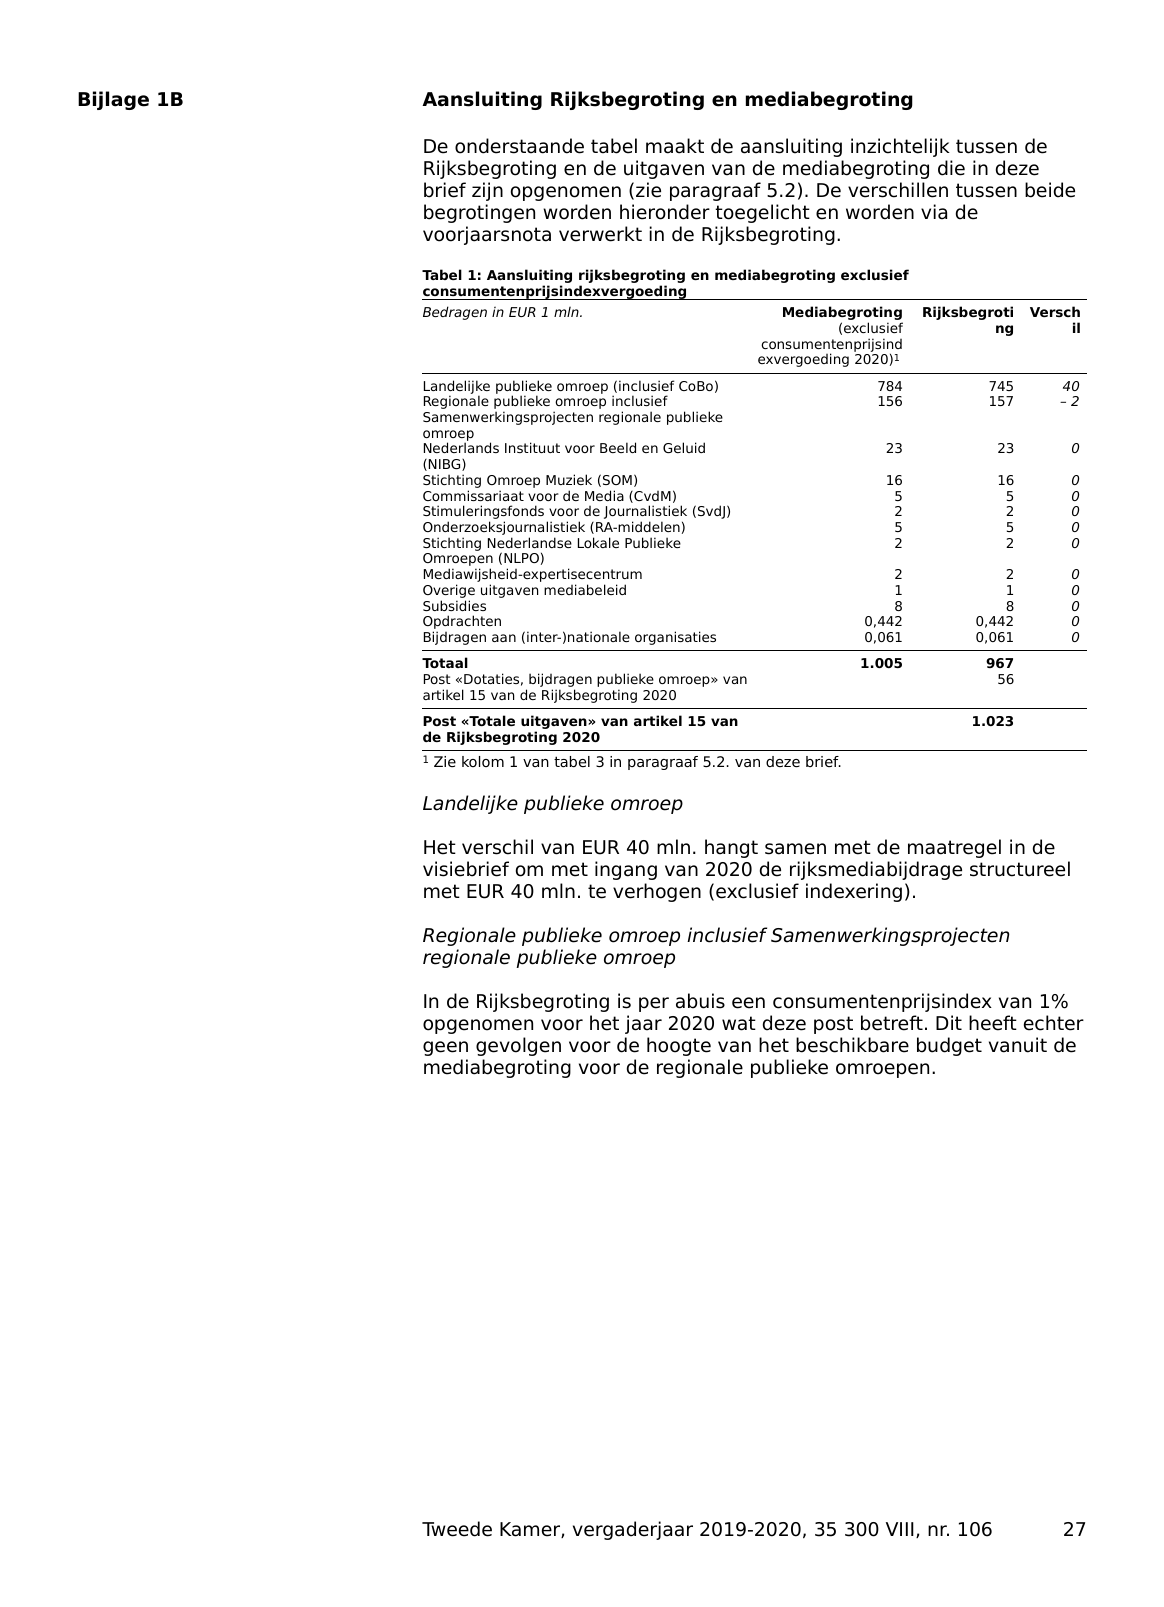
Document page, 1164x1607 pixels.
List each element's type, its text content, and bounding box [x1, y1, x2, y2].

table_cell 0 [1020, 630, 1087, 650]
subtitle Landelijke publieke omroep [422, 793, 1087, 815]
table_cell Commissariaat voor de Media (CvdM) [422, 489, 751, 504]
table_cell 1 [751, 583, 909, 598]
table_cell 23 [751, 441, 909, 473]
table_cell Overige uitgaven mediabeleid [422, 583, 751, 598]
table_cell 0 [1020, 489, 1087, 504]
table_cell 2 [909, 536, 1020, 567]
subtitle Bijlage 1B Aansluiting Rijksbegroting en mediabegroting [77, 89, 1087, 111]
table_cell 1.005 [751, 651, 909, 672]
table_cell 16 [751, 473, 909, 488]
table_cell 784 [751, 374, 909, 394]
table_cell Stimuleringsfonds voor de Journalistiek (SvdJ) [422, 504, 751, 520]
table_cell 0,442 [909, 614, 1020, 630]
table_cell 8 [909, 599, 1020, 614]
table_cell [751, 672, 909, 708]
table_cell Bedragen in EUR 1 mln. [422, 300, 751, 373]
table_cell 5 [751, 489, 909, 504]
table_cell Post «Dotaties, bijdragen publieke omroep» van artikel 15 van de Rijksbegroting 2020 [422, 672, 751, 708]
table_cell Rijksbegroting [909, 300, 1020, 373]
table_cell 0 [1020, 599, 1087, 614]
table_cell 23 [909, 441, 1020, 473]
table_cell 0 [1020, 473, 1087, 488]
table_cell Totaal [422, 651, 751, 672]
table_cell [751, 709, 909, 750]
table_cell 0 [1020, 614, 1087, 630]
table_cell Nederlands Instituut voor Beeld en Geluid (NIBG) [422, 441, 751, 473]
table_cell 0 [1020, 583, 1087, 598]
table_cell Mediabegroting (exclusief consumentenprijsindexvergoeding 2020)1 [751, 300, 909, 373]
table_cell 2 [909, 504, 1020, 520]
table_cell 1.023 [909, 709, 1020, 750]
table_cell Landelijke publieke omroep (inclusief CoBo) [422, 374, 751, 394]
table_cell 16 [909, 473, 1020, 488]
table_cell 967 [909, 651, 1020, 672]
text Het verschil van EUR 40 mln. hangt samen met de maatregel in de visiebrief om met ingang van 2020 de rijksmediabijdrage structureel met EUR 40 mln. te verhogen (exclusief indexering). [422, 837, 1087, 903]
table_cell 156 [751, 394, 909, 441]
table_cell Mediawijsheid-expertisecentrum [422, 567, 751, 583]
table_cell 157 [909, 394, 1020, 441]
subtitle Regionale publieke omroep inclusief Samenwerkingsprojecten regionale publieke omroep [422, 925, 1087, 969]
table_cell 5 [751, 520, 909, 536]
table_cell 0,442 [751, 614, 909, 630]
table_cell 0 [1020, 567, 1087, 583]
table_cell 0 [1020, 536, 1087, 567]
table_cell Opdrachten [422, 614, 751, 630]
table_cell 5 [909, 489, 1020, 504]
table_cell – 2 [1020, 394, 1087, 441]
text De onderstaande tabel maakt de aansluiting inzichtelijk tussen de Rijksbegroting en de uitgaven van de mediabegroting die in deze brief zijn opgenomen (zie paragraaf 5.2). De verschillen tussen beide begrotingen worden hieronder toegelicht en worden via de voorjaarsnota verwerkt in de Rijksbegroting. [422, 136, 1087, 246]
table_cell 2 [751, 504, 909, 520]
table_cell 0 [1020, 520, 1087, 536]
table_cell 1 Zie kolom 1 van tabel 3 in paragraaf 5.2. van deze brief. [422, 751, 1087, 771]
table_cell 2 [751, 567, 909, 583]
table_cell 2 [751, 536, 909, 567]
table_cell Stichting Omroep Muziek (SOM) [422, 473, 751, 488]
table_cell 0,061 [751, 630, 909, 650]
table_cell 2 [909, 567, 1020, 583]
table_cell 40 [1020, 374, 1087, 394]
table_cell Subsidies [422, 599, 751, 614]
table_cell Bijdragen aan (inter-)nationale organisaties [422, 630, 751, 650]
table_cell 8 [751, 599, 909, 614]
table_cell [1020, 651, 1087, 672]
table_cell Post «Totale uitgaven» van artikel 15 van de Rijksbegroting 2020 [422, 709, 751, 750]
table_cell Stichting Nederlandse Lokale Publieke Omroepen (NLPO) [422, 536, 751, 567]
text In de Rijksbegroting is per abuis een consumentenprijsindex van 1% opgenomen voor het jaar 2020 wat deze post betreft. Dit heeft echter geen gevolgen voor de hoogte van het beschikbare budget vanuit de mediabegroting voor de regionale publieke omroepen. [422, 991, 1087, 1079]
table_cell 0,061 [909, 630, 1020, 650]
table_cell 5 [909, 520, 1020, 536]
table_cell [1020, 672, 1087, 708]
table_cell Onderzoeksjournalistiek (RA-middelen) [422, 520, 751, 536]
table_cell [1020, 709, 1087, 750]
table_cell 56 [909, 672, 1020, 708]
table_header Tabel 1: Aansluiting rijksbegroting en mediabegroting exclusief consumentenprijsindexvergoeding [422, 268, 1087, 299]
table_cell 0 [1020, 441, 1087, 473]
table_cell Regionale publieke omroep inclusief Samenwerkingsprojecten regionale publieke omroep [422, 394, 751, 441]
table_cell 0 [1020, 504, 1087, 520]
table_cell 1 [909, 583, 1020, 598]
table_cell 745 [909, 374, 1020, 394]
table_cell Verschil [1020, 300, 1087, 373]
